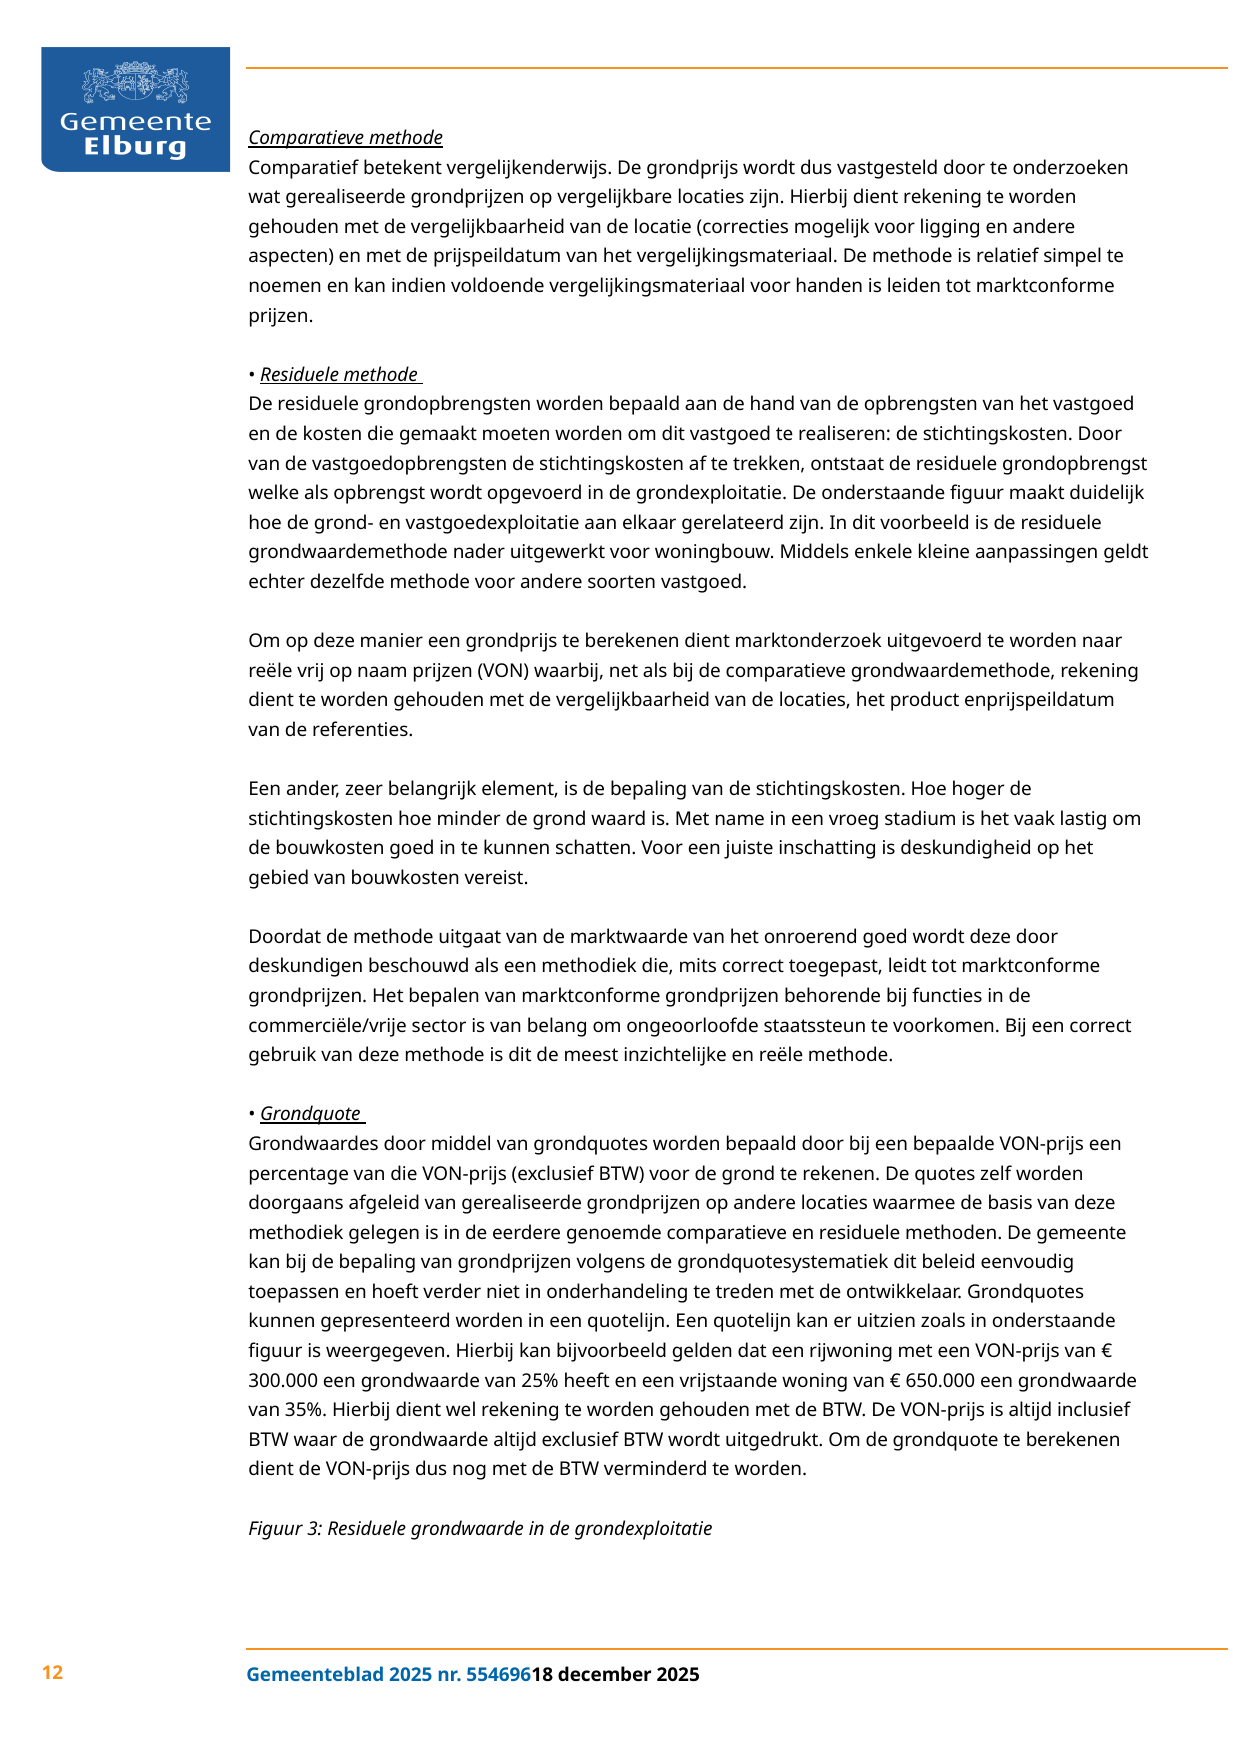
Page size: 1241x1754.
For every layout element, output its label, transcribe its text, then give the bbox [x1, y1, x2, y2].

text Grondwaardes door middel van grondquotes worden bepaald door bij een bepaalde VON-prijs een percentage van die VON-prijs (exclusief BTW) voor de grond te rekenen. De quotes zelf worden doorgaans afgeleid van gerealiseerde grondprijzen op andere locaties waarmee de basis van deze methodiek gelegen is in de eerdere genoemde comparatieve en residuele methoden. De gemeente kan bij de bepaling van grondprijzen volgens de grondquotesystematiek dit beleid eenvoudig toepassen en hoeft verder niet in onderhandeling te treden met de ontwikkelaar. Grondquotes kunnen gepresenteerd worden in een quotelijn. Een quotelijn kan er uitzien zoals in onderstaande figuur is weergegeven. Hierbij kan bijvoorbeeld gelden dat een rijwoning met een VON-prijs van € 300.000 een grondwaarde van 25% heeft en een vrijstaande woning van € 650.000 een grondwaarde van 35%. Hierbij dient wel rekening te worden gehouden met de BTW. De VON-prijs is altijd inclusief BTW waar de grondwaarde altijd exclusief BTW wordt uitgedrukt. Om de grondquote te berekenen dient de VON-prijs dus nog met de BTW verminderd te worden. [248, 1130, 1152, 1481]
text • Grondquote [248, 1101, 1152, 1126]
text De residuele grondopbrengsten worden bepaald aan de hand van de opbrengsten van het vastgoed en de kosten die gemaakt moeten worden om dit vastgoed te realiseren: de stichtingskosten. Door van de vastgoedopbrengsten de stichtingskosten af te trekken, ontstaat de residuele grondopbrengst welke als opbrengst wordt opgevoerd in de grondexploitatie. De onderstaande figuur maakt duidelijk hoe de grond- en vastgoedexploitatie aan elkaar gerelateerd zijn. In dit voorbeeld is de residuele grondwaardemethode nader uitgewerkt voor woningbouw. Middels enkele kleine aanpassingen geldt echter dezelfde methode voor andere soorten vastgoed. [248, 391, 1152, 594]
text Om op deze manier een grondprijs te berekenen dient marktonderzoek uitgevoerd te worden naar reële vrij op naam prijzen (VON) waarbij, net als bij de comparatieve grondwaardemethode, rekening dient te worden gehouden met de vergelijkbaarheid van de locaties, het product enprijspeildatum van de referenties. [248, 627, 1152, 742]
picture [41, 47, 231, 172]
text Comparatieve methode [248, 124, 1152, 150]
text Doordat de methode uitgaat van de marktwaarde van het onroerend goed wordt deze door deskundigen beschouwd als een methodiek die, mits correct toegepast, leidt tot marktconforme grondprijzen. Het bepalen van marktconforme grondprijzen behorende bij functies in de commerciële/vrije sector is van belang om ongeoorloofde staatssteun te voorkomen. Bij een correct gebruik van deze methode is dit de meest inzichtelijke en reële methode. [248, 923, 1152, 1067]
text Figuur 3: Residuele grondwaarde in de grondexploitatie [248, 1515, 1152, 1541]
text Een ander, zeer belangrijk element, is de bepaling van de stichtingskosten. Hoe hoger de stichtingskosten hoe minder de grond waard is. Met name in een vroeg stadium is het vaak lastig om de bouwkosten goed in te kunnen schatten. Voor een juiste inschatting is deskundigheid op het gebied van bouwkosten vereist. [248, 775, 1152, 890]
text • Residuele methode [248, 361, 1152, 387]
text Comparatief betekent vergelijkenderwijs. De grondprijs wordt dus vastgesteld door te onderzoeken wat gerealiseerde grondprijzen op vergelijkbare locaties zijn. Hierbij dient rekening te worden gehouden met de vergelijkbaarheid van de locatie (correcties mogelijk voor ligging en andere aspecten) en met de prijspeildatum van het vergelijkingsmateriaal. De methode is relatief simpel te noemen en kan indien voldoende vergelijkingsmateriaal voor handen is leiden tot marktconforme prijzen. [248, 154, 1152, 328]
